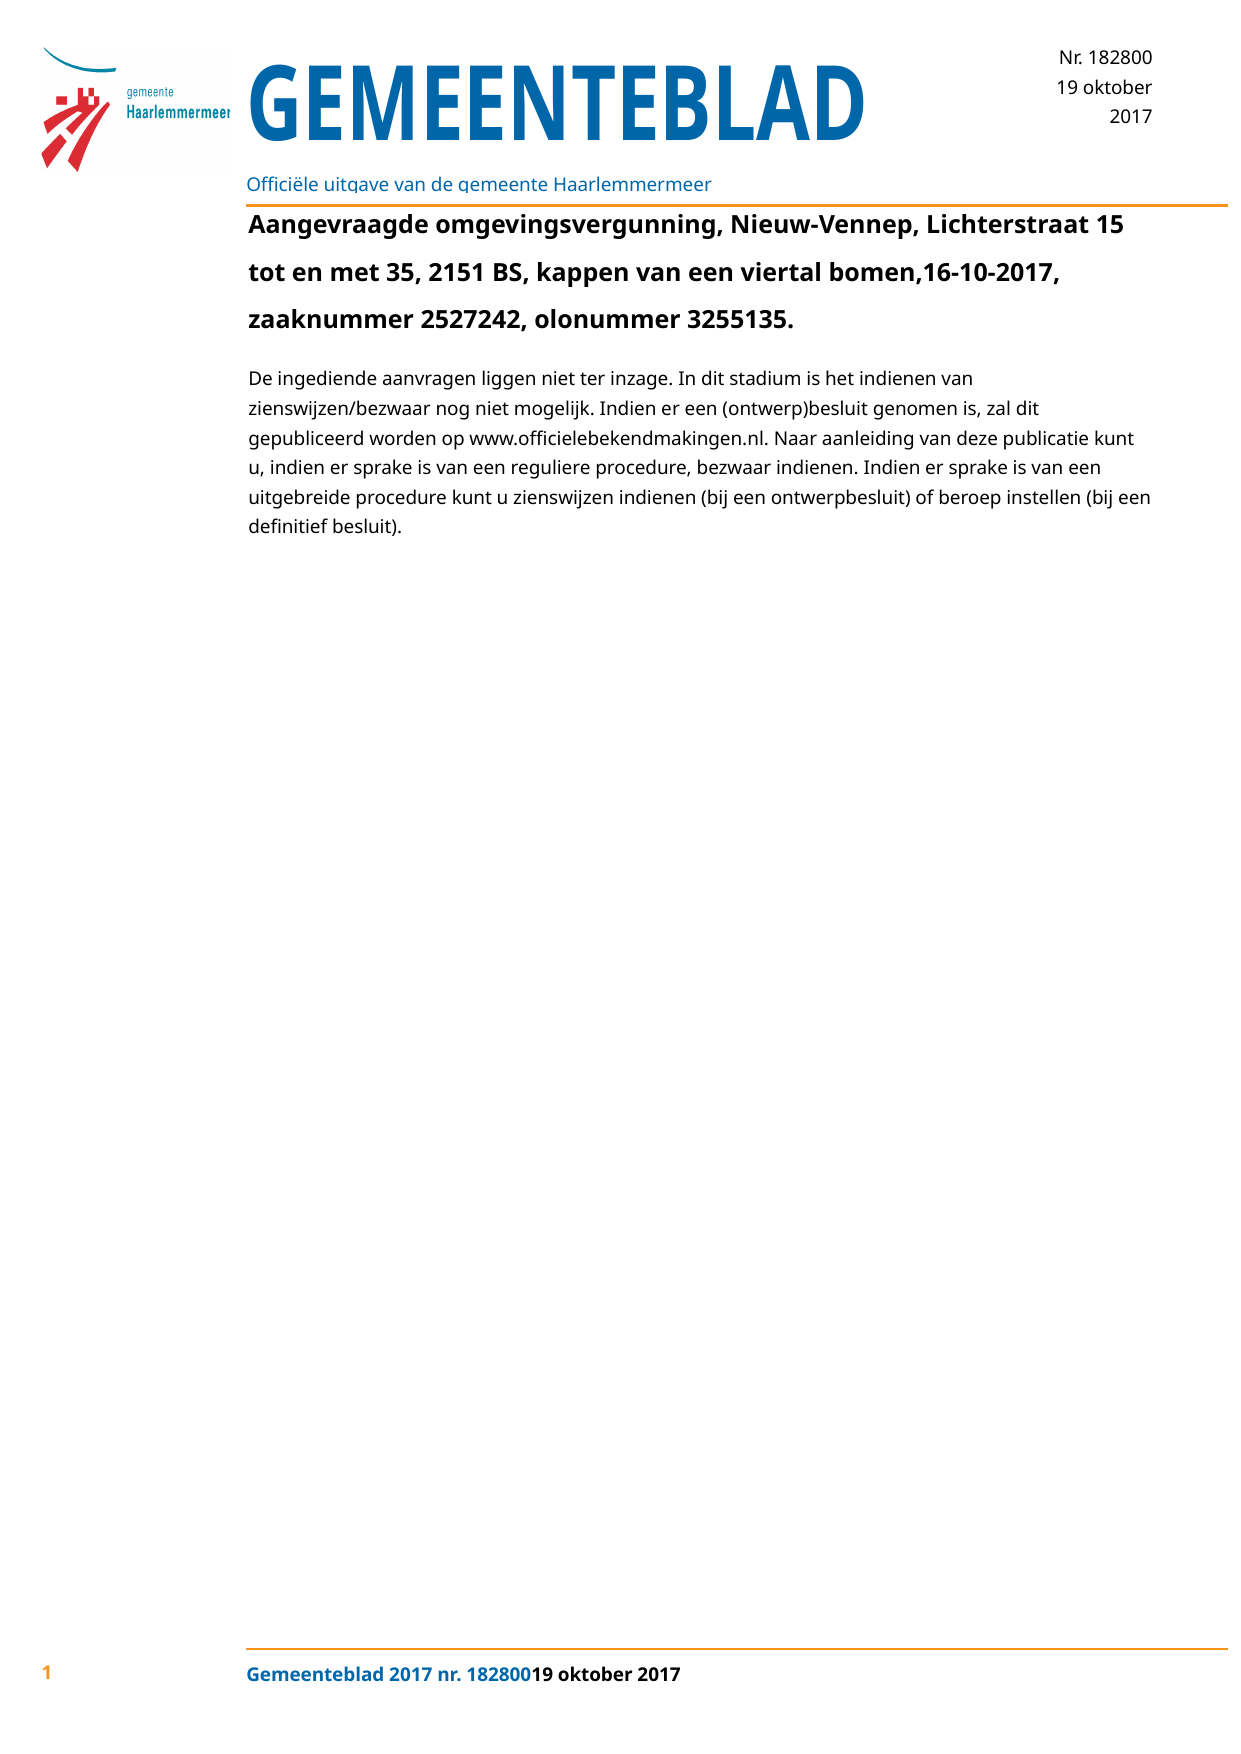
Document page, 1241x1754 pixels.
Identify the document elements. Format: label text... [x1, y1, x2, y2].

text Aangevraagde omgevingsvergunning, Nieuw-Vennep, Lichterstraat 15 tot en met 35, 2151 BS, kappen van een viertal bomen,16-10-2017, zaaknummer 2527242, olonummer 3255135. [248, 207, 1152, 336]
text De ingediende aanvragen liggen niet ter inzage. In dit stadium is het indienen van zienswijzen/bezwaar nog niet mogelijk. Indien er een (ontwerp)besluit genomen is, zal dit gepubliceerd worden op www.officielebekendmakingen.nl. Naar aanleiding van deze publicatie kunt u, indien er sprake is van een reguliere procedure, bezwaar indienen. Indien er sprake is van een uitgebreide procedure kunt u zienswijzen indienen (bij een ontwerpbesluit) of beroep instellen (bij een definitief besluit). [248, 366, 1152, 539]
picture [41, 47, 231, 172]
